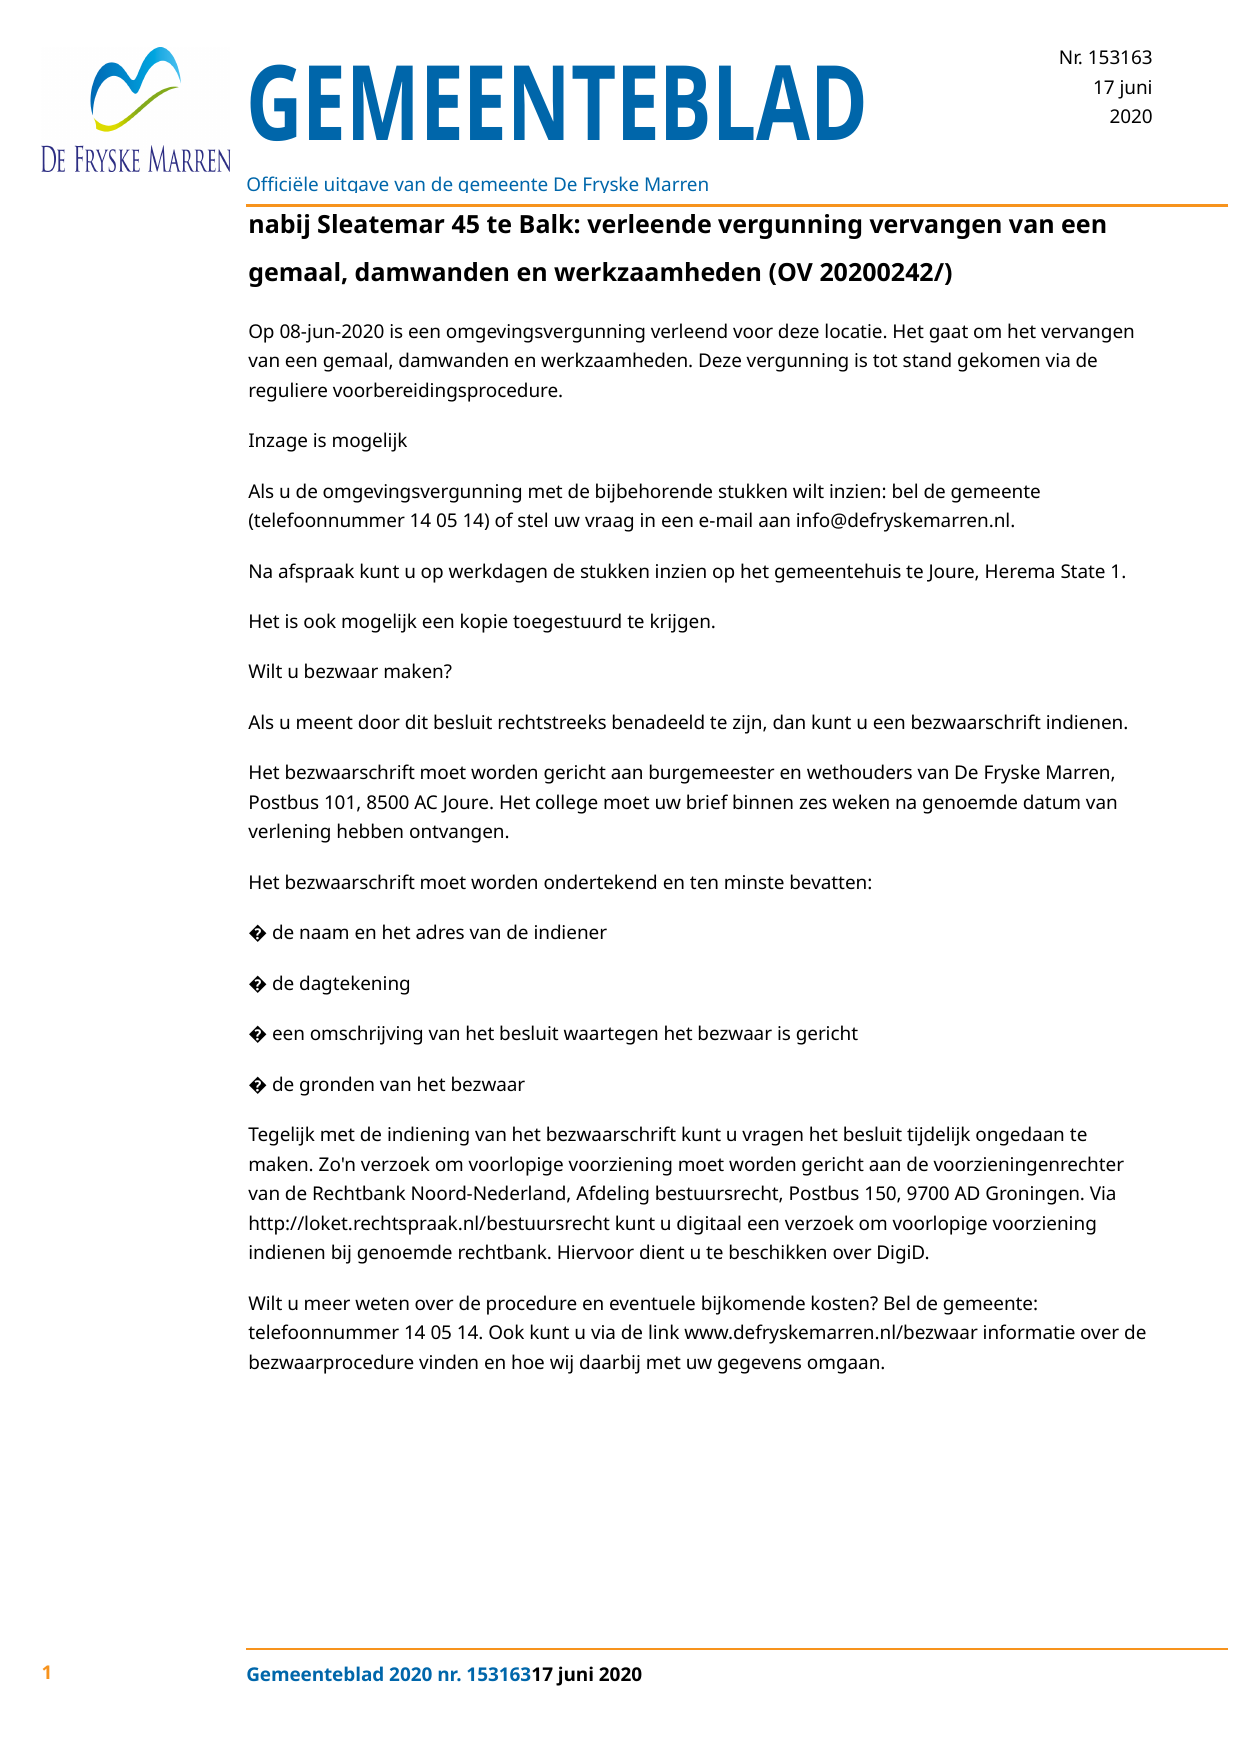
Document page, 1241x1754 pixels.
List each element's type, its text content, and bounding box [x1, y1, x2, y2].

text Als u meent door dit besluit rechtstreeks benadeeld te zijn, dan kunt u een bezwaarschrift indienen. [248, 709, 1152, 735]
text nabij Sleatemar 45 te Balk: verleende vergunning vervangen van een gemaal, damwanden en werkzaamheden (OV 20200242/) [248, 207, 1152, 288]
text Wilt u meer weten over de procedure en eventuele bijkomende kosten? Bel de gemeente: telefoonnummer 14 05 14. Ook kunt u via de link www.defryskemarren.nl/bezwaar informatie over de bezwaarprocedure vinden en hoe wij daarbij met uw gegevens omgaan. [248, 1290, 1152, 1375]
text Op 08-jun-2020 is een omgevingsvergunning verleend voor deze locatie. Het gaat om het vervangen van een gemaal, damwanden en werkzaamheden. Deze vergunning is tot stand gekomen via de reguliere voorbereidingsprocedure. [248, 318, 1152, 403]
text Als u de omgevingsvergunning met de bijbehorende stukken wilt inzien: bel de gemeente (telefoonnummer 14 05 14) of stel uw vraag in een e-mail aan info@defryskemarren.nl. [248, 478, 1152, 533]
text � de naam en het adres van de indiener [248, 919, 1152, 945]
text Het bezwaarschrift moet worden gericht aan burgemeester en wethouders van De Fryske Marren, Postbus 101, 8500 AC Joure. Het college moet uw brief binnen zes weken na genoemde datum van verlening hebben ontvangen. [248, 759, 1152, 844]
text � de dagtekening [248, 970, 1152, 996]
text Tegelijk met de indiening van het bezwaarschrift kunt u vragen het besluit tijdelijk ongedaan te maken. Zo'n verzoek om voorlopige voorziening moet worden gericht aan de voorzieningenrechter van de Rechtbank Noord-Nederland, Afdeling bestuursrecht, Postbus 150, 9700 AD Groningen. Via http://loket.rechtspraak.nl/bestuursrecht kunt u digitaal een verzoek om voorlopige voorziening indienen bij genoemde rechtbank. Hiervoor dient u te beschikken over DigiD. [248, 1121, 1152, 1265]
text Inzage is mogelijk [248, 427, 1152, 453]
text Het is ook mogelijk een kopie toegestuurd te krijgen. [248, 608, 1152, 634]
text Na afspraak kunt u op werkdagen de stukken inzien op het gemeentehuis te Joure, Herema State 1. [248, 558, 1152, 584]
text � een omschrijving van het besluit waartegen het bezwaar is gericht [248, 1020, 1152, 1046]
text � de gronden van het bezwaar [248, 1071, 1152, 1097]
picture [41, 47, 231, 172]
text Wilt u bezwaar maken? [248, 659, 1152, 684]
text Het bezwaarschrift moet worden ondertekend en ten minste bevatten: [248, 869, 1152, 895]
